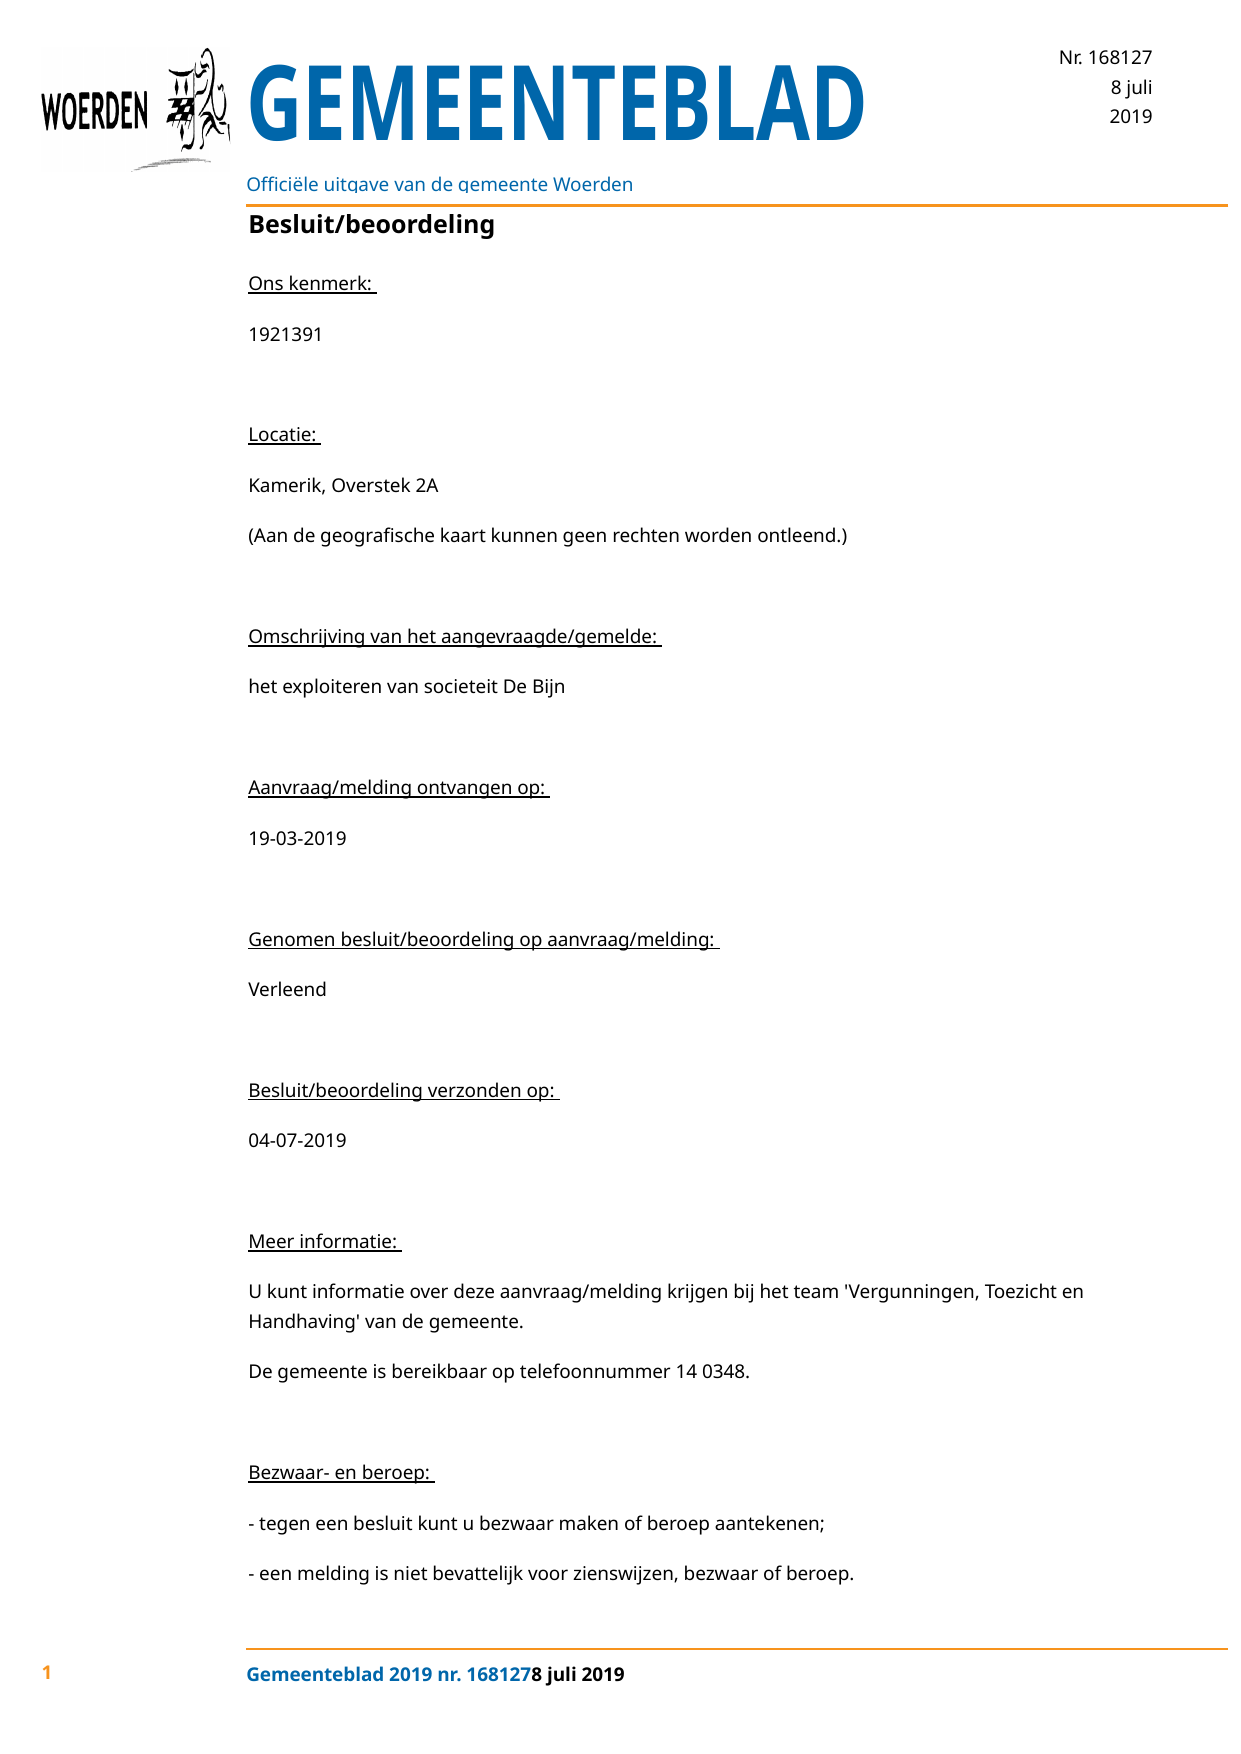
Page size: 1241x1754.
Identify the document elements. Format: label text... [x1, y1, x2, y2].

text Besluit/beoordeling [248, 207, 1152, 241]
text 1921391 [248, 321, 1152, 346]
text Aanvraag/melding ontvangen op: [248, 774, 1152, 800]
text (Aan de geografische kaart kunnen geen rechten worden ontleend.) [248, 522, 1152, 548]
text Genomen besluit/beoordeling op aanvraag/melding: [248, 926, 1152, 951]
text het exploiteren van societeit De Bijn [248, 674, 1152, 699]
text Meer informatie: [248, 1228, 1152, 1254]
text - een melding is niet bevattelijk voor zienswijzen, bezwaar of beroep. [248, 1560, 1152, 1586]
text - tegen een besluit kunt u bezwaar maken of beroep aantekenen; [248, 1510, 1152, 1536]
picture [41, 47, 231, 172]
text Omschrijving van het aangevraagde/gemelde: [248, 623, 1152, 649]
text U kunt informatie over deze aanvraag/melding krijgen bij het team 'Vergunningen, Toezicht en Handhaving' van de gemeente. [248, 1279, 1152, 1334]
text Besluit/beoordeling verzonden op: [248, 1077, 1152, 1103]
text De gemeente is bereikbaar op telefoonnummer 14 0348. [248, 1359, 1152, 1384]
text Ons kenmerk: [248, 270, 1152, 296]
text 19-03-2019 [248, 825, 1152, 851]
text 04-07-2019 [248, 1127, 1152, 1153]
text Verleend [248, 976, 1152, 1002]
text Bezwaar- en beroep: [248, 1459, 1152, 1485]
text Kamerik, Overstek 2A [248, 472, 1152, 498]
text Locatie: [248, 422, 1152, 447]
